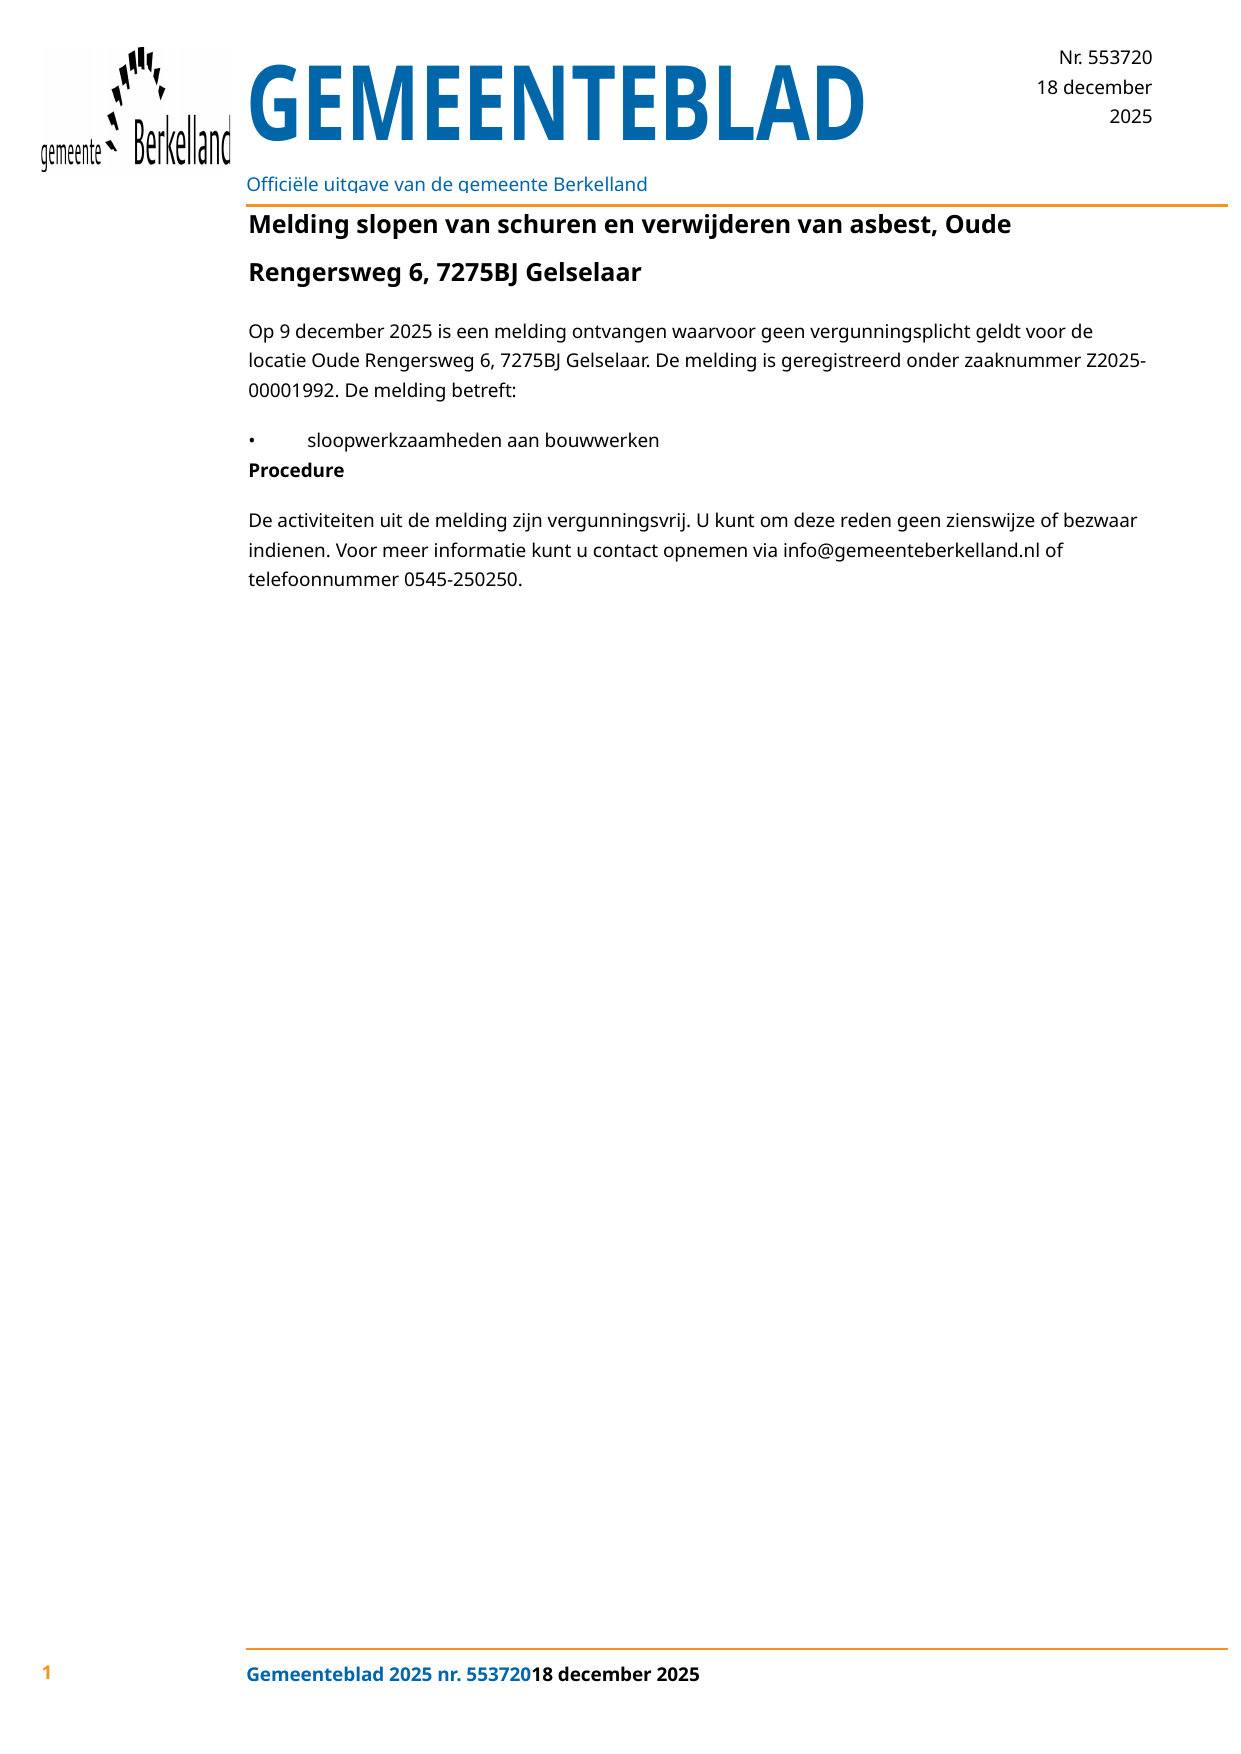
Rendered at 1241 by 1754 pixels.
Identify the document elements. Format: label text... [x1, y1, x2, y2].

text De activiteiten uit de melding zijn vergunningsvrij. U kunt om deze reden geen zienswijze of bezwaar indienen. Voor meer informatie kunt u contact opnemen via info@gemeenteberkelland.nl of telefoonnummer 0545-250250. [248, 507, 1152, 592]
text Melding slopen van schuren en verwijderen van asbest, Oude Rengersweg 6, 7275BJ Gelselaar [248, 207, 1152, 288]
text Op 9 december 2025 is een melding ontvangen waarvoor geen vergunningsplicht geldt voor de locatie Oude Rengersweg 6, 7275BJ Gelselaar. De melding is geregistreerd onder zaaknummer Z2025-00001992. De melding betreft: [248, 318, 1152, 403]
list sloopwerkzaamheden aan bouwwerken [248, 427, 1152, 453]
picture [41, 47, 231, 172]
text Procedure [248, 457, 1152, 483]
